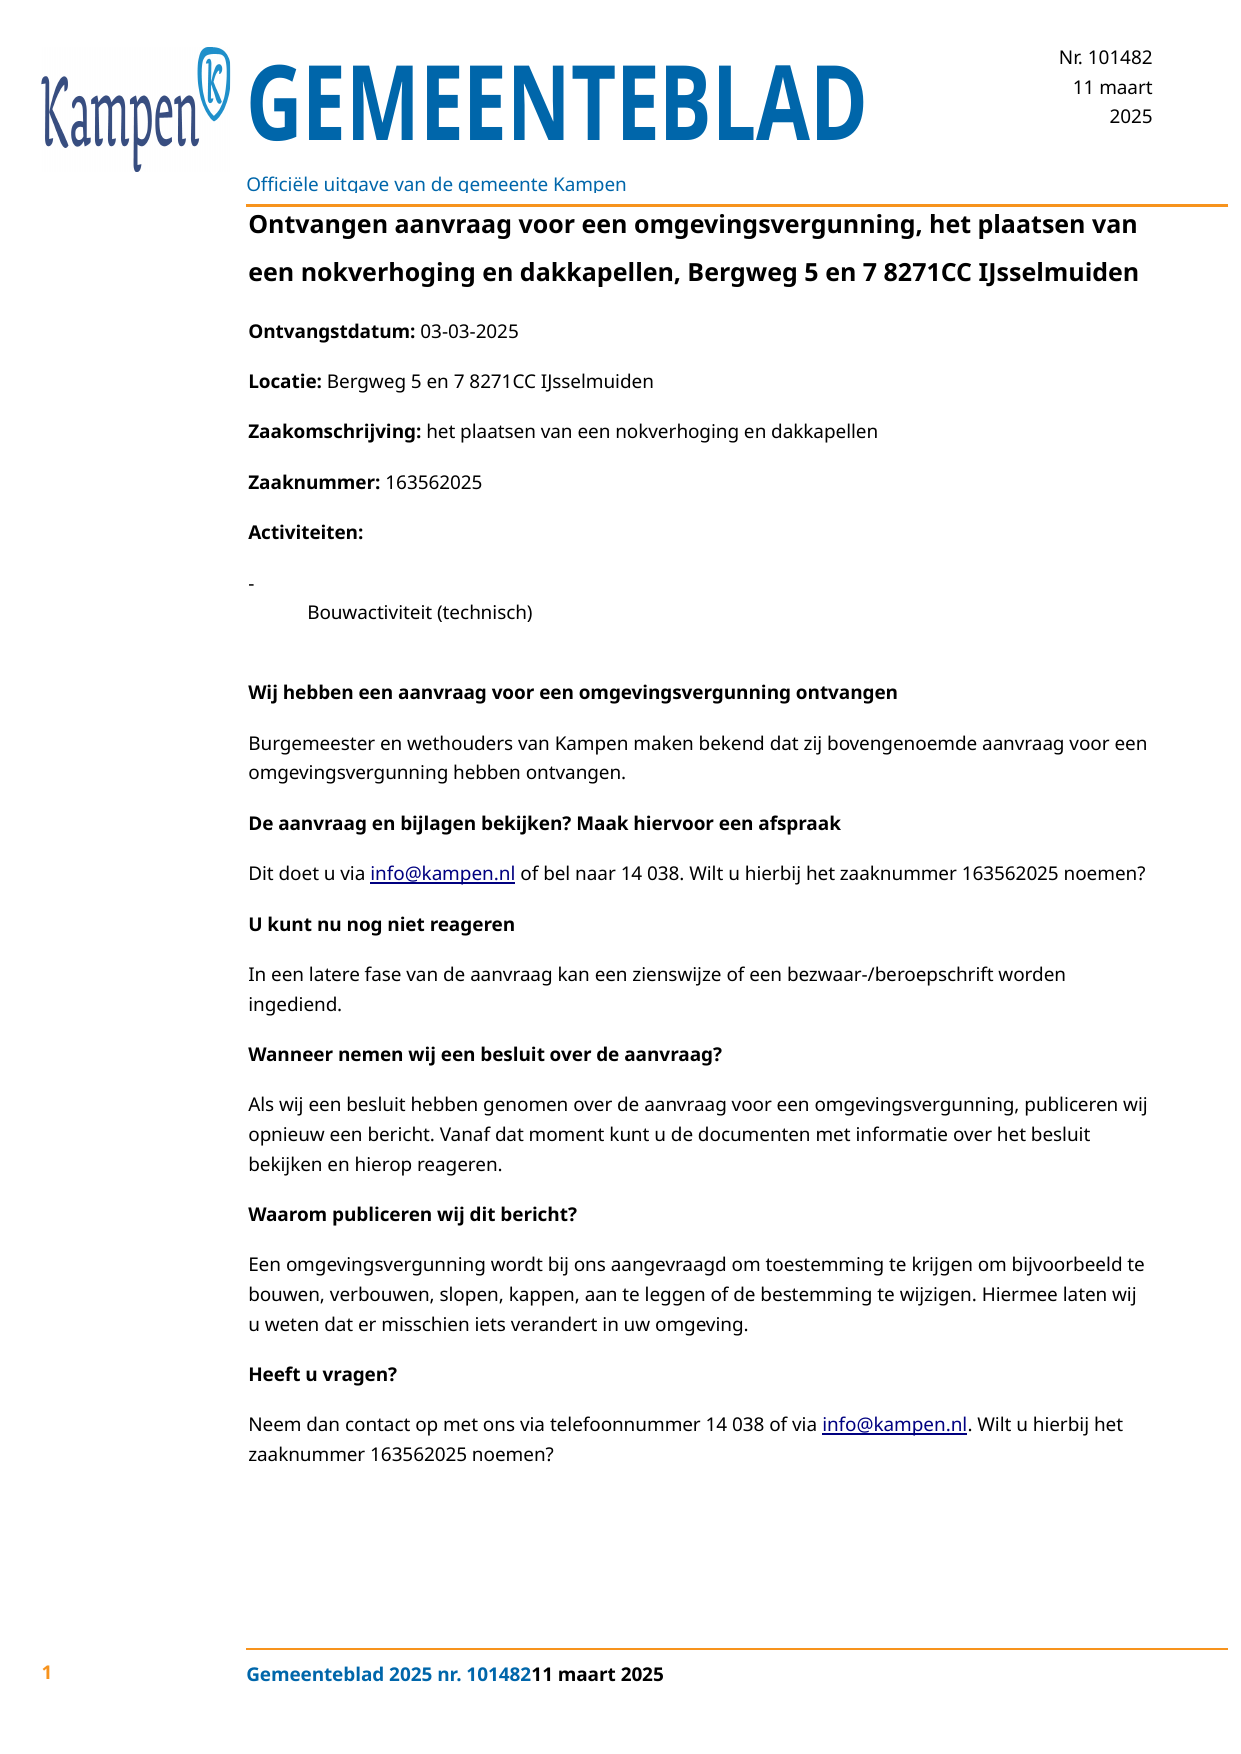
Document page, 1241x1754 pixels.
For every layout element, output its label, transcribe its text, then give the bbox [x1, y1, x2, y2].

text Ontvangen aanvraag voor een omgevingsvergunning, het plaatsen van een nokverhoging en dakkapellen, Bergweg 5 en 7 8271CC IJsselmuiden [248, 207, 1152, 288]
text Waarom publiceren wij dit bericht? [248, 1201, 1152, 1227]
text Ontvangstdatum: 03-03-2025 [248, 318, 1152, 344]
text De aanvraag en bijlagen bekijken? Maak hiervoor een afspraak [248, 810, 1152, 836]
text In een latere fase van de aanvraag kan een zienswijze of een bezwaar-/beroepschrift worden ingediend. [248, 961, 1152, 1017]
text Activiteiten: [248, 519, 1152, 545]
text Neem dan contact op met ons via telefoonnummer 14 038 of via info@kampen.nl. Wilt u hierbij het zaaknummer 163562025 noemen? [248, 1412, 1152, 1467]
text Locatie: Bergweg 5 en 7 8271CC IJsselmuiden [248, 368, 1152, 394]
text Dit doet u via info@kampen.nl of bel naar 14 038. Wilt u hierbij het zaaknummer 163562025 noemen? [248, 860, 1152, 886]
list Bouwactiviteit (technisch) [248, 599, 1152, 625]
text Wanneer nemen wij een besluit over de aanvraag? [248, 1041, 1152, 1067]
text Als wij een besluit hebben genomen over de aanvraag voor een omgevingsvergunning, publiceren wij opnieuw een bericht. Vanaf dat moment kunt u de documenten met informatie over het besluit bekijken en hierop reageren. [248, 1092, 1152, 1177]
text Een omgevingsvergunning wordt bij ons aangevraagd om toestemming te krijgen om bijvoorbeeld te bouwen, verbouwen, slopen, kappen, aan te leggen of de bestemming te wijzigen. Hiermee laten wij u weten dat er misschien iets verandert in uw omgeving. [248, 1252, 1152, 1337]
text Wij hebben een aanvraag voor een omgevingsvergunning ontvangen [248, 679, 1152, 705]
text Zaaknummer: 163562025 [248, 469, 1152, 495]
text U kunt nu nog niet reageren [248, 911, 1152, 937]
text Burgemeester en wethouders van Kampen maken bekend dat zij bovengenoemde aanvraag voor een omgevingsvergunning hebben ontvangen. [248, 730, 1152, 785]
text Heeft u vragen? [248, 1361, 1152, 1387]
text Zaakomschrijving: het plaatsen van een nokverhoging en dakkapellen [248, 419, 1152, 444]
picture [41, 47, 231, 172]
